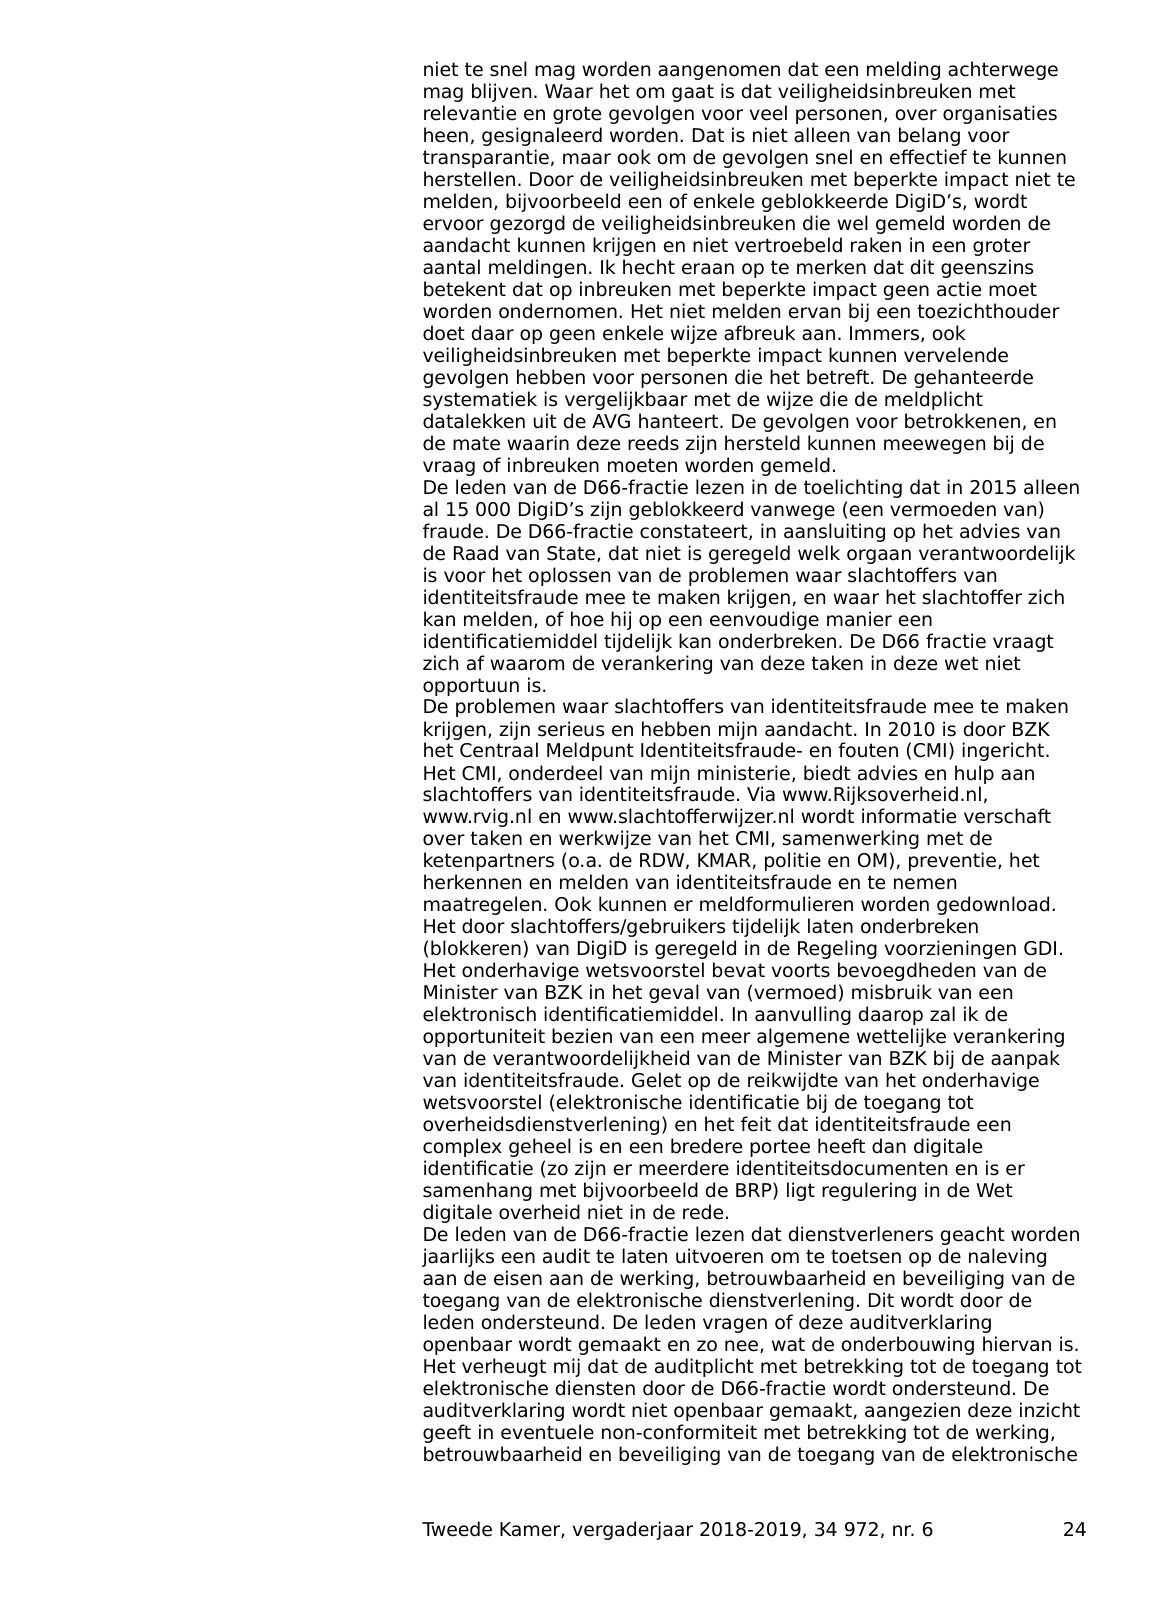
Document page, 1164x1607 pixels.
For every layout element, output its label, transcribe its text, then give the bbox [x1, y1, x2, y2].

text Het verheugt mij dat de auditplicht met betrekking tot de toegang tot elektronische diensten door de D66-fractie wordt ondersteund. De auditverklaring wordt niet openbaar gemaakt, aangezien deze inzicht geeft in eventuele non-conformiteit met betrekking tot de werking, betrouwbaarheid en beveiliging van de toegang van de elektronische [422, 1356, 1087, 1466]
text De leden van de D66-fractie lezen in de toelichting dat in 2015 alleen al 15 000 DigiD’s zijn geblokkeerd vanwege (een vermoeden van) fraude. De D66-fractie constateert, in aansluiting op het advies van de Raad van State, dat niet is geregeld welk orgaan verantwoordelijk is voor het oplossen van de problemen waar slachtoffers van identiteitsfraude mee te maken krijgen, en waar het slachtoffer zich kan melden, of hoe hij op een eenvoudige manier een identificatiemiddel tijdelijk kan onderbreken. De D66 fractie vraagt zich af waarom de verankering van deze taken in deze wet niet opportuun is. [422, 477, 1087, 696]
text niet te snel mag worden aangenomen dat een melding achterwege mag blijven. Waar het om gaat is dat veiligheidsinbreuken met relevantie en grote gevolgen voor veel personen, over organisaties heen, gesignaleerd worden. Dat is niet alleen van belang voor transparantie, maar ook om de gevolgen snel en effectief te kunnen herstellen. Door de veiligheidsinbreuken met beperkte impact niet te melden, bijvoorbeeld een of enkele geblokkeerde DigiD’s, wordt ervoor gezorgd de veiligheidsinbreuken die wel gemeld worden de aandacht kunnen krijgen en niet vertroebeld raken in een groter aantal meldingen. Ik hecht eraan op te merken dat dit geenszins betekent dat op inbreuken met beperkte impact geen actie moet worden ondernomen. Het niet melden ervan bij een toezichthouder doet daar op geen enkele wijze afbreuk aan. Immers, ook veiligheidsinbreuken met beperkte impact kunnen vervelende gevolgen hebben voor personen die het betreft. De gehanteerde systematiek is vergelijkbaar met de wijze die de meldplicht datalekken uit de AVG hanteert. De gevolgen voor betrokkenen, en de mate waarin deze reeds zijn hersteld kunnen meewegen bij de vraag of inbreuken moeten worden gemeld. [422, 59, 1087, 477]
text De problemen waar slachtoffers van identiteitsfraude mee te maken krijgen, zijn serieus en hebben mijn aandacht. In 2010 is door BZK het Centraal Meldpunt Identiteitsfraude- en fouten (CMI) ingericht. Het CMI, onderdeel van mijn ministerie, biedt advies en hulp aan slachtoffers van identiteitsfraude. Via www.Rijksoverheid.nl, www.rvig.nl en www.slachtofferwijzer.nl wordt informatie verschaft over taken en werkwijze van het CMI, samenwerking met de ketenpartners (o.a. de RDW, KMAR, politie en OM), preventie, het herkennen en melden van identiteitsfraude en te nemen maatregelen. Ook kunnen er meldformulieren worden gedownload. Het door slachtoffers/gebruikers tijdelijk laten onderbreken (blokkeren) van DigiD is geregeld in de Regeling voorzieningen GDI. Het onderhavige wetsvoorstel bevat voorts bevoegdheden van de Minister van BZK in het geval van (vermoed) misbruik van een elektronisch identificatiemiddel. In aanvulling daarop zal ik de opportuniteit bezien van een meer algemene wettelijke verankering van de verantwoordelijkheid van de Minister van BZK bij de aanpak van identiteitsfraude. Gelet op de reikwijdte van het onderhavige wetsvoorstel (elektronische identificatie bij de toegang tot overheidsdienstverlening) en het feit dat identiteitsfraude een complex geheel is en een bredere portee heeft dan digitale identificatie (zo zijn er meerdere identiteitsdocumenten en is er samenhang met bijvoorbeeld de BRP) ligt regulering in de Wet digitale overheid niet in de rede. [422, 696, 1087, 1224]
text De leden van de D66-fractie lezen dat dienstverleners geacht worden jaarlijks een audit te laten uitvoeren om te toetsen op de naleving aan de eisen aan de werking, betrouwbaarheid en beveiliging van de toegang van de elektronische dienstverlening. Dit wordt door de leden ondersteund. De leden vragen of deze auditverklaring openbaar wordt gemaakt en zo nee, wat de onderbouwing hiervan is. [422, 1224, 1087, 1356]
